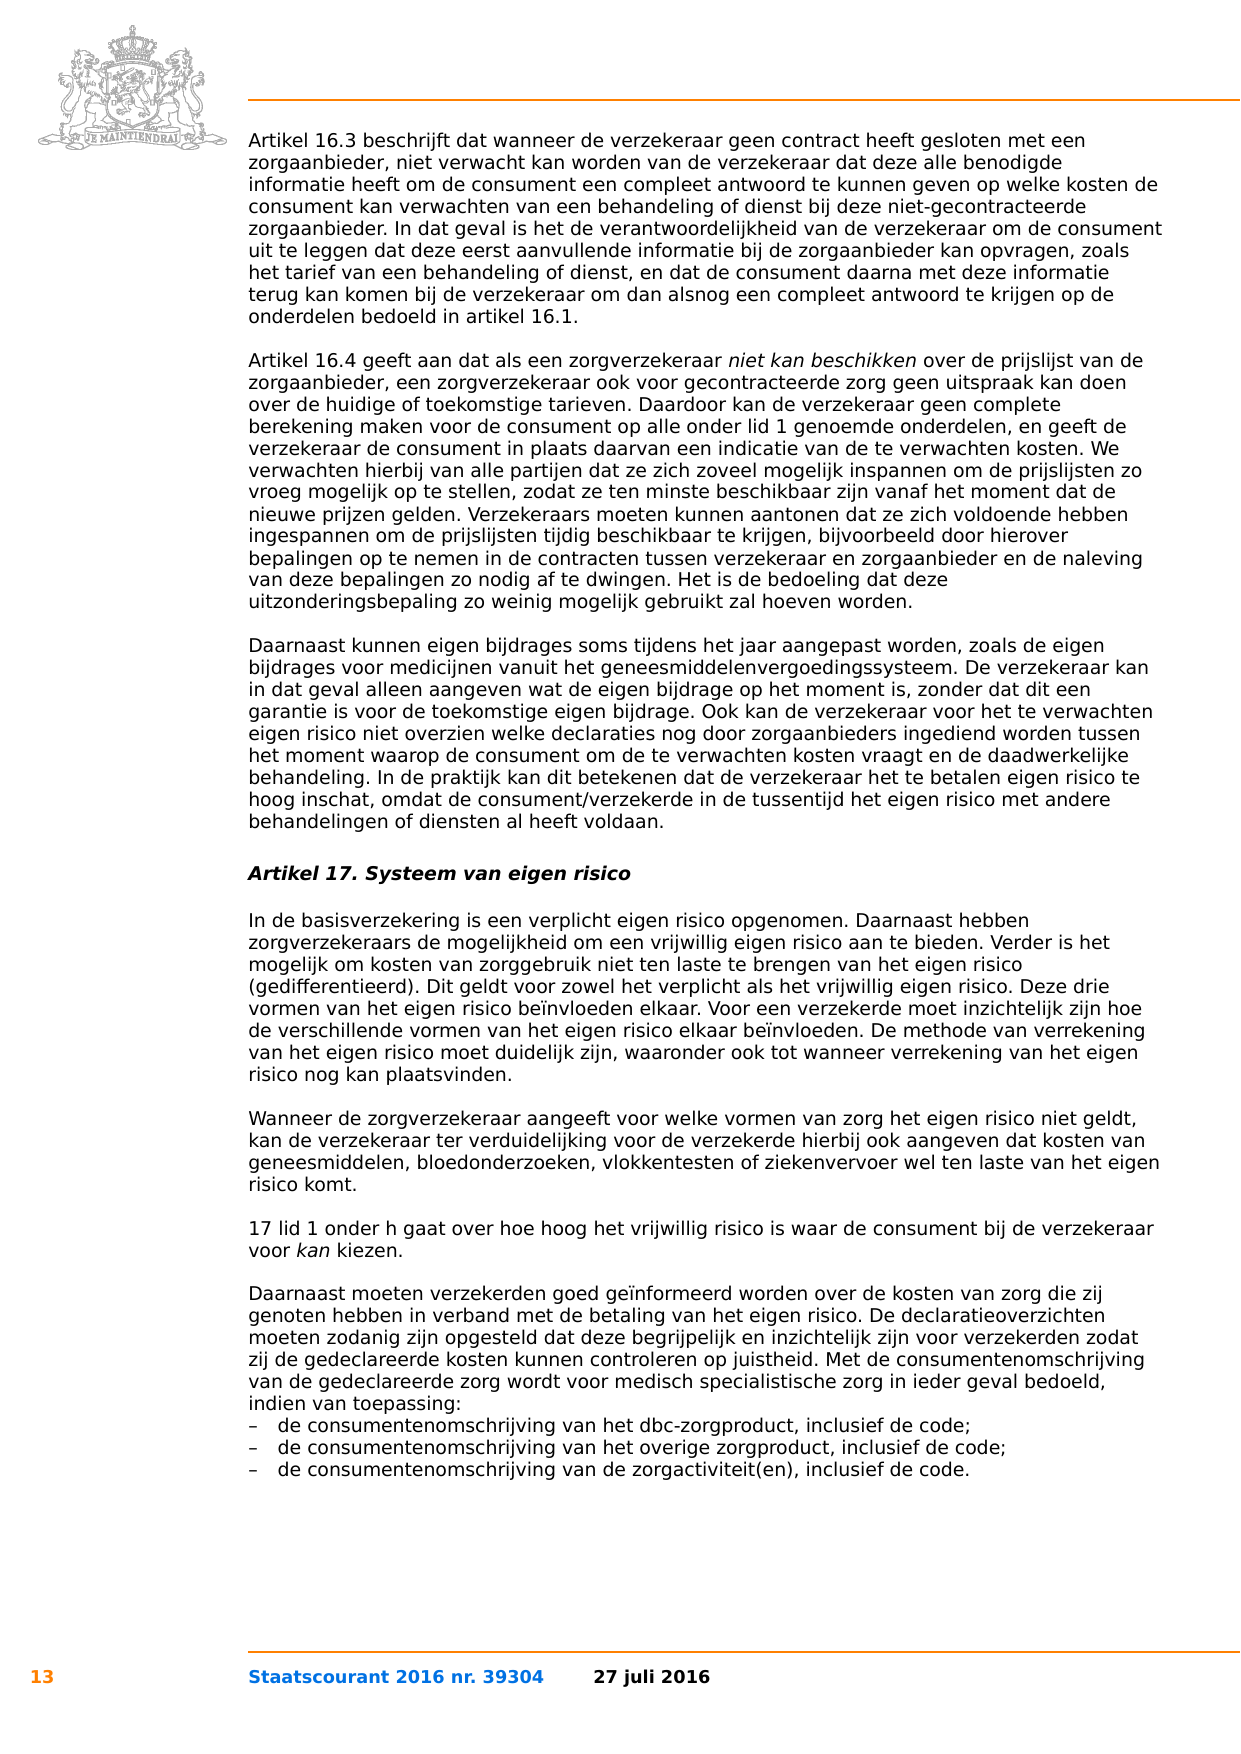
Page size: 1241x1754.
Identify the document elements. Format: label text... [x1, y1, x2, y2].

subtitle Artikel 17. Systeem van eigen risico [248, 863, 1163, 885]
text Wanneer de zorgverzekeraar aangeeft voor welke vormen van zorg het eigen risico niet geldt, kan de verzekeraar ter verduidelijking voor de verzekerde hierbij ook aangeven dat kosten van geneesmiddelen, bloedonderzoeken, vlokkentesten of ziekenvervoer wel ten laste van het eigen risico komt. [248, 1108, 1163, 1196]
text Artikel 16.3 beschrijft dat wanneer de verzekeraar geen contract heeft gesloten met een zorgaanbieder, niet verwacht kan worden van de verzekeraar dat deze alle benodigde informatie heeft om de consument een compleet antwoord te kunnen geven op welke kosten de consument kan verwachten van een behandeling of dienst bij deze niet-gecontracteerde zorgaanbieder. In dat geval is het de verantwoordelijkheid van de verzekeraar om de consument uit te leggen dat deze eerst aanvullende informatie bij de zorgaanbieder kan opvragen, zoals het tarief van een behandeling of dienst, en dat de consument daarna met deze informatie terug kan komen bij de verzekeraar om dan alsnog een compleet antwoord te krijgen op de onderdelen bedoeld in artikel 16.1. [248, 130, 1163, 328]
text Daarnaast moeten verzekerden goed geïnformeerd worden over de kosten van zorg die zij genoten hebben in verband met de betaling van het eigen risico. De declaratieoverzichten moeten zodanig zijn opgesteld dat deze begrijpelijk en inzichtelijk zijn voor verzekerden zodat zij de gedeclareerde kosten kunnen controleren op juistheid. Met de consumentenomschrijving van de gedeclareerde zorg wordt voor medisch specialistische zorg in ieder geval bedoeld, indien van toepassing: [248, 1283, 1163, 1415]
text – de consumentenomschrijving van het dbc-zorgproduct, inclusief de code; [248, 1415, 1163, 1437]
text – de consumentenomschrijving van het overige zorgproduct, inclusief de code; [248, 1437, 1163, 1459]
text – de consumentenomschrijving van de zorgactiviteit(en), inclusief de code. [248, 1459, 1163, 1481]
text 17 lid 1 onder h gaat over hoe hoog het vrijwillig risico is waar de consument bij de verzekeraar voor kan kiezen. [248, 1217, 1163, 1261]
text Artikel 16.4 geeft aan dat als een zorgverzekeraar niet kan beschikken over de prijslijst van de zorgaanbieder, een zorgverzekeraar ook voor gecontracteerde zorg geen uitspraak kan doen over de huidige of toekomstige tarieven. Daardoor kan de verzekeraar geen complete berekening maken voor de consument op alle onder lid 1 genoemde onderdelen, en geeft de verzekeraar de consument in plaats daarvan een indicatie van de te verwachten kosten. We verwachten hierbij van alle partijen dat ze zich zoveel mogelijk inspannen om de prijslijsten zo vroeg mogelijk op te stellen, zodat ze ten minste beschikbaar zijn vanaf het moment dat de nieuwe prijzen gelden. Verzekeraars moeten kunnen aantonen dat ze zich voldoende hebben ingespannen om de prijslijsten tijdig beschikbaar te krijgen, bijvoorbeeld door hierover bepalingen op te nemen in de contracten tussen verzekeraar en zorgaanbieder en de naleving van deze bepalingen zo nodig af te dwingen. Het is de bedoeling dat deze uitzonderingsbepaling zo weinig mogelijk gebruikt zal hoeven worden. [248, 349, 1163, 613]
text In de basisverzekering is een verplicht eigen risico opgenomen. Daarnaast hebben zorgverzekeraars de mogelijkheid om een vrijwillig eigen risico aan te bieden. Verder is het mogelijk om kosten van zorggebruik niet ten laste te brengen van het eigen risico (gedifferentieerd). Dit geldt voor zowel het verplicht als het vrijwillig eigen risico. Deze drie vormen van het eigen risico beïnvloeden elkaar. Voor een verzekerde moet inzichtelijk zijn hoe de verschillende vormen van het eigen risico elkaar beïnvloeden. De methode van verrekening van het eigen risico moet duidelijk zijn, waaronder ook tot wanneer verrekening van het eigen risico nog kan plaatsvinden. [248, 910, 1163, 1086]
text Daarnaast kunnen eigen bijdrages soms tijdens het jaar aangepast worden, zoals de eigen bijdrages voor medicijnen vanuit het geneesmiddelenvergoedingssysteem. De verzekeraar kan in dat geval alleen aangeven wat de eigen bijdrage op het moment is, zonder dat dit een garantie is voor de toekomstige eigen bijdrage. Ook kan de verzekeraar voor het te verwachten eigen risico niet overzien welke declaraties nog door zorgaanbieders ingediend worden tussen het moment waarop de consument om de te verwachten kosten vraagt en de daadwerkelijke behandeling. In de praktijk kan dit betekenen dat de verzekeraar het te betalen eigen risico te hoog inschat, omdat de consument/verzekerde in de tussentijd het eigen risico met andere behandelingen of diensten al heeft voldaan. [248, 635, 1163, 833]
picture [38, 25, 227, 150]
